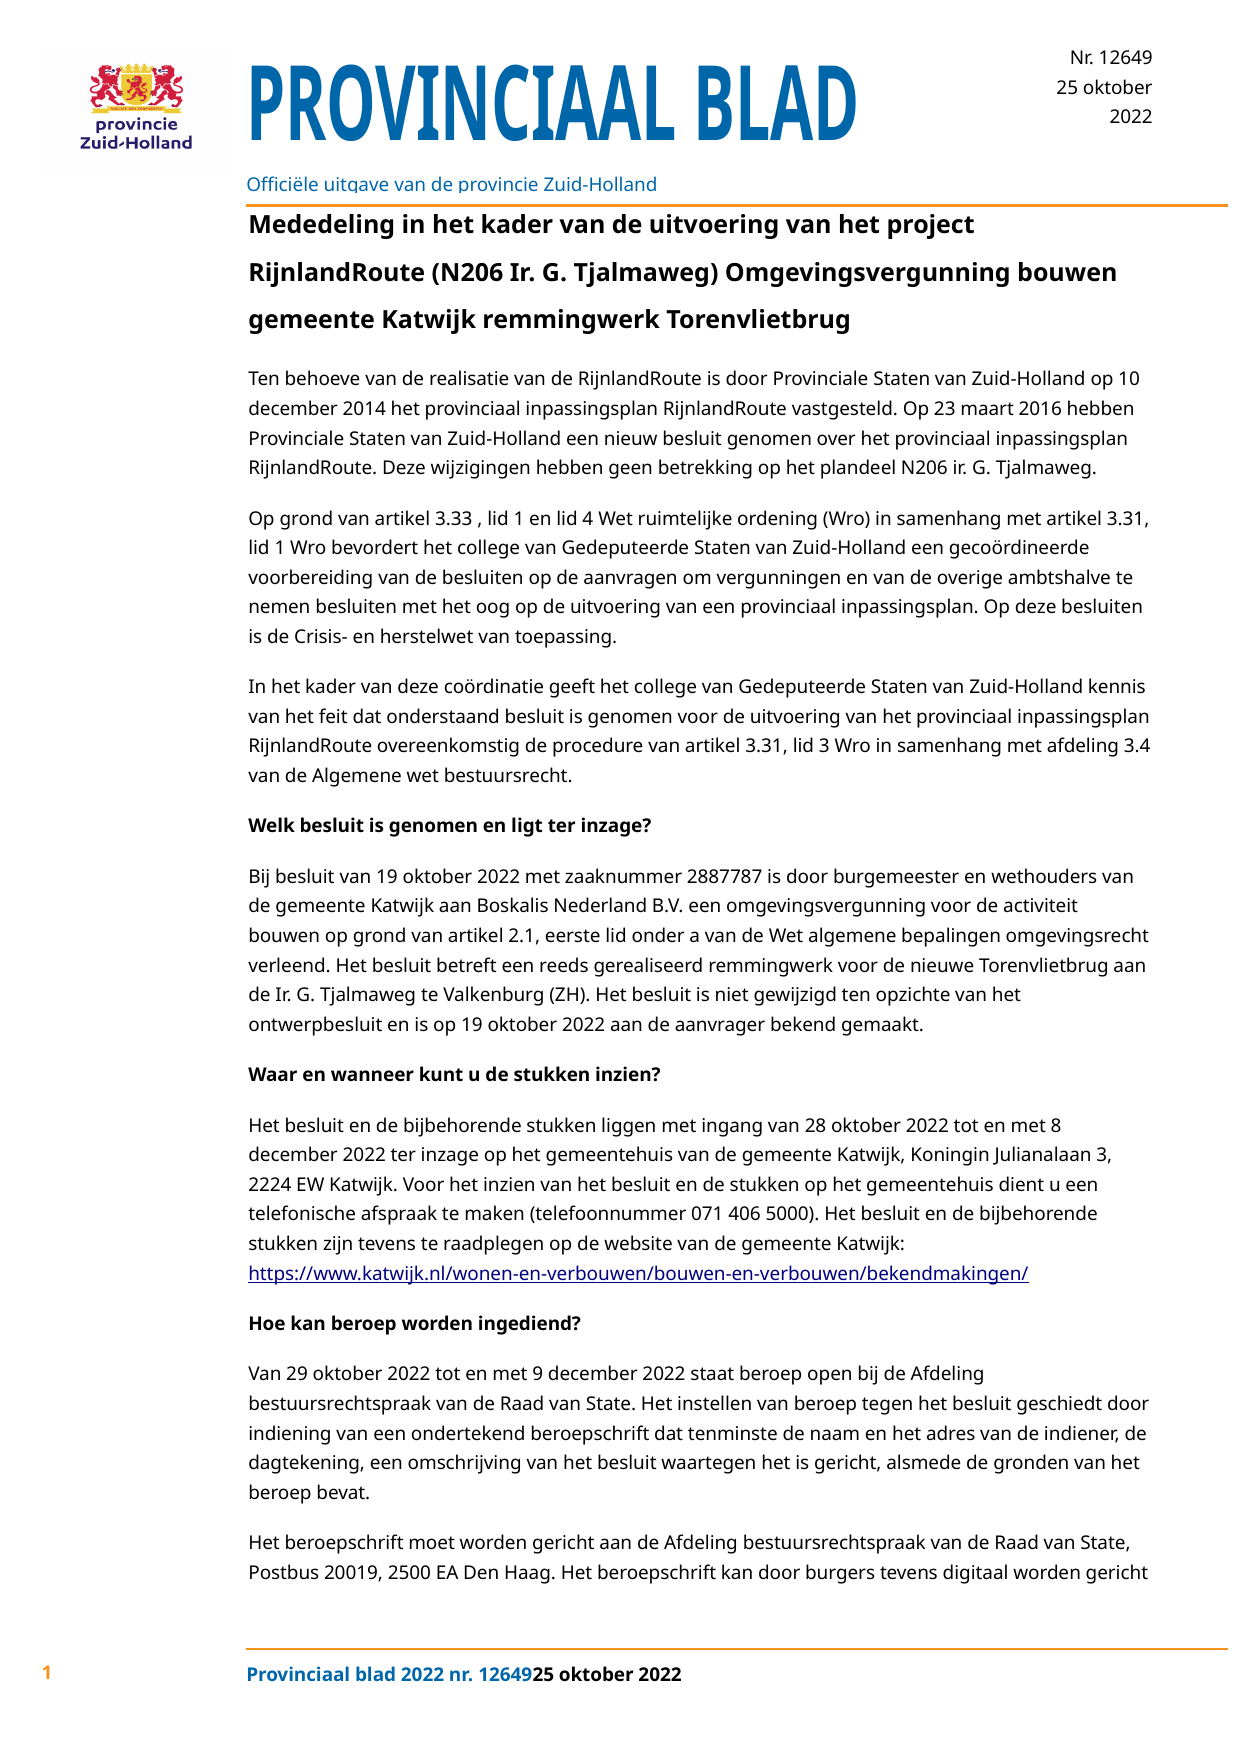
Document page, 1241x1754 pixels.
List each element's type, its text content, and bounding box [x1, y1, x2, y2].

text Waar en wanneer kunt u de stukken inzien? [248, 1061, 1152, 1087]
picture [41, 47, 231, 172]
text In het kader van deze coördinatie geeft het college van Gedeputeerde Staten van Zuid-Holland kennis van het feit dat onderstaand besluit is genomen voor de uitvoering van het provinciaal inpassingsplan RijnlandRoute overeenkomstig de procedure van artikel 3.31, lid 3 Wro in samenhang met afdeling 3.4 van de Algemene wet bestuursrecht. [248, 673, 1152, 788]
text Mededeling in het kader van de uitvoering van het project RijnlandRoute (N206 Ir. G. Tjalmaweg) Omgevingsvergunning bouwen gemeente Katwijk remmingwerk Torenvlietbrug [248, 207, 1152, 336]
text Op grond van artikel 3.33 , lid 1 en lid 4 Wet ruimtelijke ordening (Wro) in samenhang met artikel 3.31, lid 1 Wro bevordert het college van Gedeputeerde Staten van Zuid-Holland een gecoördineerde voorbereiding van de besluiten op de aanvragen om vergunningen en van de overige ambtshalve te nemen besluiten met het oog op de uitvoering van een provinciaal inpassingsplan. Op deze besluiten is de Crisis- en herstelwet van toepassing. [248, 505, 1152, 649]
text Welk besluit is genomen en ligt ter inzage? [248, 813, 1152, 838]
text Het besluit en de bijbehorende stukken liggen met ingang van 28 oktober 2022 tot en met 8 december 2022 ter inzage op het gemeentehuis van de gemeente Katwijk, Koningin Julianalaan 3, 2224 EW Katwijk. Voor het inzien van het besluit en de stukken op het gemeentehuis dient u een telefonische afspraak te maken (telefoonnummer 071 406 5000). Het besluit en de bijbehorende stukken zijn tevens te raadplegen op de website van de gemeente Katwijk: https://www.katwijk.nl/wonen-en-verbouwen/bouwen-en-verbouwen/bekendmakingen/ [248, 1112, 1152, 1285]
text Ten behoeve van de realisatie van de RijnlandRoute is door Provinciale Staten van Zuid-Holland op 10 december 2014 het provinciaal inpassingsplan RijnlandRoute vastgesteld. Op 23 maart 2016 hebben Provinciale Staten van Zuid-Holland een nieuw besluit genomen over het provinciaal inpassingsplan RijnlandRoute. Deze wijzigingen hebben geen betrekking op het plandeel N206 ir. G. Tjalmaweg. [248, 366, 1152, 480]
text Van 29 oktober 2022 tot en met 9 december 2022 staat beroep open bij de Afdeling bestuursrechtspraak van de Raad van State. Het instellen van beroep tegen het besluit geschiedt door indiening van een ondertekend beroepschrift dat tenminste de naam en het adres van de indiener, de dagtekening, een omschrijving van het besluit waartegen het is gericht, alsmede de gronden van het beroep bevat. [248, 1361, 1152, 1504]
text Hoe kan beroep worden ingediend? [248, 1310, 1152, 1336]
text Het beroepschrift moet worden gericht aan de Afdeling bestuursrechtspraak van de Raad van State, Postbus 20019, 2500 EA Den Haag. Het beroepschrift kan door burgers tevens digitaal worden gericht [248, 1529, 1152, 1584]
text Bij besluit van 19 oktober 2022 met zaaknummer 2887787 is door burgemeester en wethouders van de gemeente Katwijk aan Boskalis Nederland B.V. een omgevingsvergunning voor de activiteit bouwen op grond van artikel 2.1, eerste lid onder a van de Wet algemene bepalingen omgevingsrecht verleend. Het besluit betreft een reeds gerealiseerd remmingwerk voor de nieuwe Torenvlietbrug aan de Ir. G. Tjalmaweg te Valkenburg (ZH). Het besluit is niet gewijzigd ten opzichte van het ontwerpbesluit en is op 19 oktober 2022 aan de aanvrager bekend gemaakt. [248, 863, 1152, 1037]
